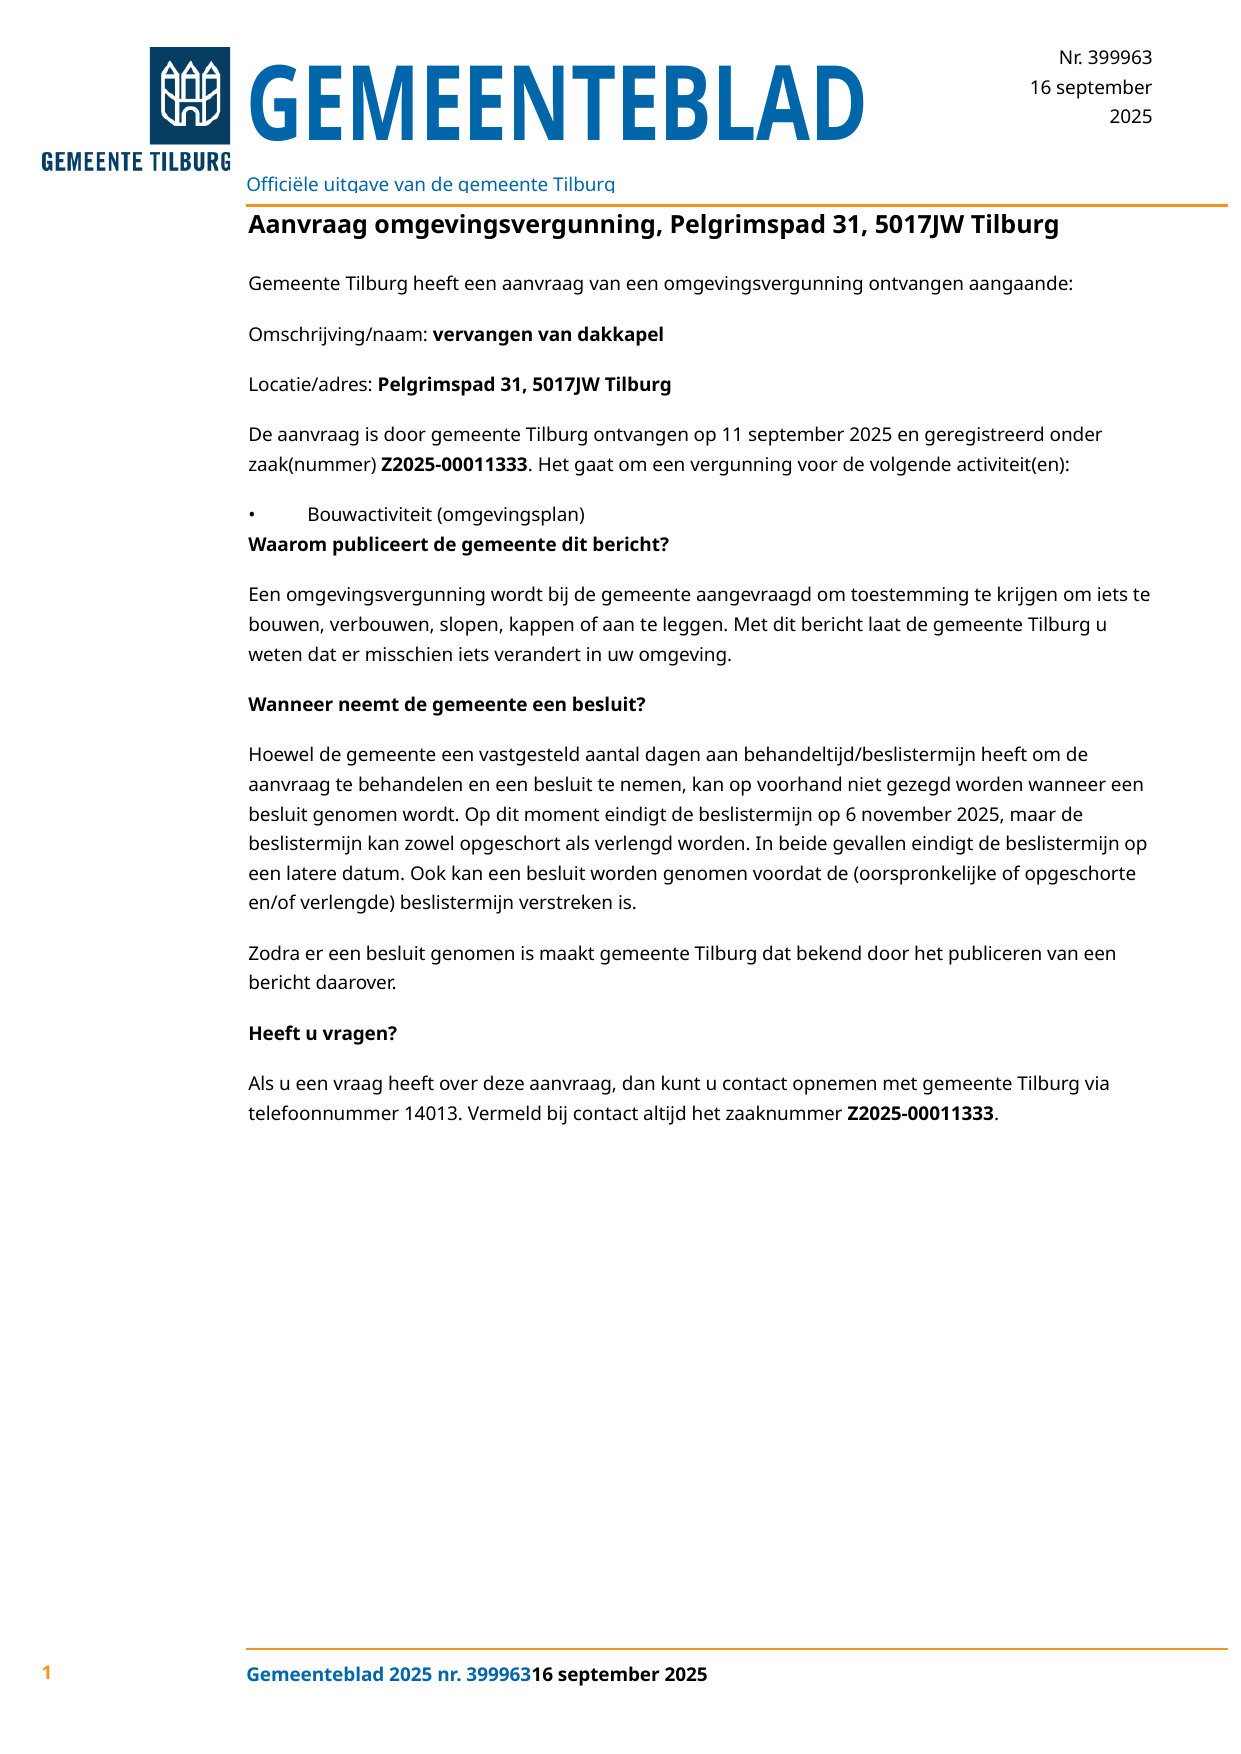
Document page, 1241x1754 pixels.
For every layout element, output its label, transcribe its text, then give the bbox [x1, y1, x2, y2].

text Omschrijving/naam: vervangen van dakkapel [248, 321, 1152, 346]
text Gemeente Tilburg heeft een aanvraag van een omgevingsvergunning ontvangen aangaande: [248, 270, 1152, 296]
text Locatie/adres: Pelgrimspad 31, 5017JW Tilburg [248, 371, 1152, 397]
list Bouwactiviteit (omgevingsplan) [248, 502, 1152, 527]
text Heeft u vragen? [248, 1020, 1152, 1046]
text Waarom publiceert de gemeente dit bericht? [248, 531, 1152, 557]
picture [41, 47, 231, 172]
text Hoewel de gemeente een vastgesteld aantal dagen aan behandeltijd/beslistermijn heeft om de aanvraag te behandelen en een besluit te nemen, kan op voorhand niet gezegd worden wanneer een besluit genomen wordt. Op dit moment eindigt de beslistermijn op 6 november 2025, maar de beslistermijn kan zowel opgeschort als verlengd worden. In beide gevallen eindigt de beslistermijn op een latere datum. Ook kan een besluit worden genomen voordat de (oorspronkelijke of opgeschorte en/of verlengde) beslistermijn verstreken is. [248, 742, 1152, 915]
text De aanvraag is door gemeente Tilburg ontvangen op 11 september 2025 en geregistreerd onder zaak(nummer) Z2025-00011333. Het gaat om een vergunning voor de volgende activiteit(en): [248, 422, 1152, 477]
text Zodra er een besluit genomen is maakt gemeente Tilburg dat bekend door het publiceren van een bericht daarover. [248, 940, 1152, 995]
text Aanvraag omgevingsvergunning, Pelgrimspad 31, 5017JW Tilburg [248, 207, 1152, 241]
text Wanneer neemt de gemeente een besluit? [248, 691, 1152, 717]
text Een omgevingsvergunning wordt bij de gemeente aangevraagd om toestemming te krijgen om iets te bouwen, verbouwen, slopen, kappen of aan te leggen. Met dit bericht laat de gemeente Tilburg u weten dat er misschien iets verandert in uw omgeving. [248, 582, 1152, 666]
text Als u een vraag heeft over deze aanvraag, dan kunt u contact opnemen met gemeente Tilburg via telefoonnummer 14013. Vermeld bij contact altijd het zaaknummer Z2025-00011333. [248, 1070, 1152, 1126]
